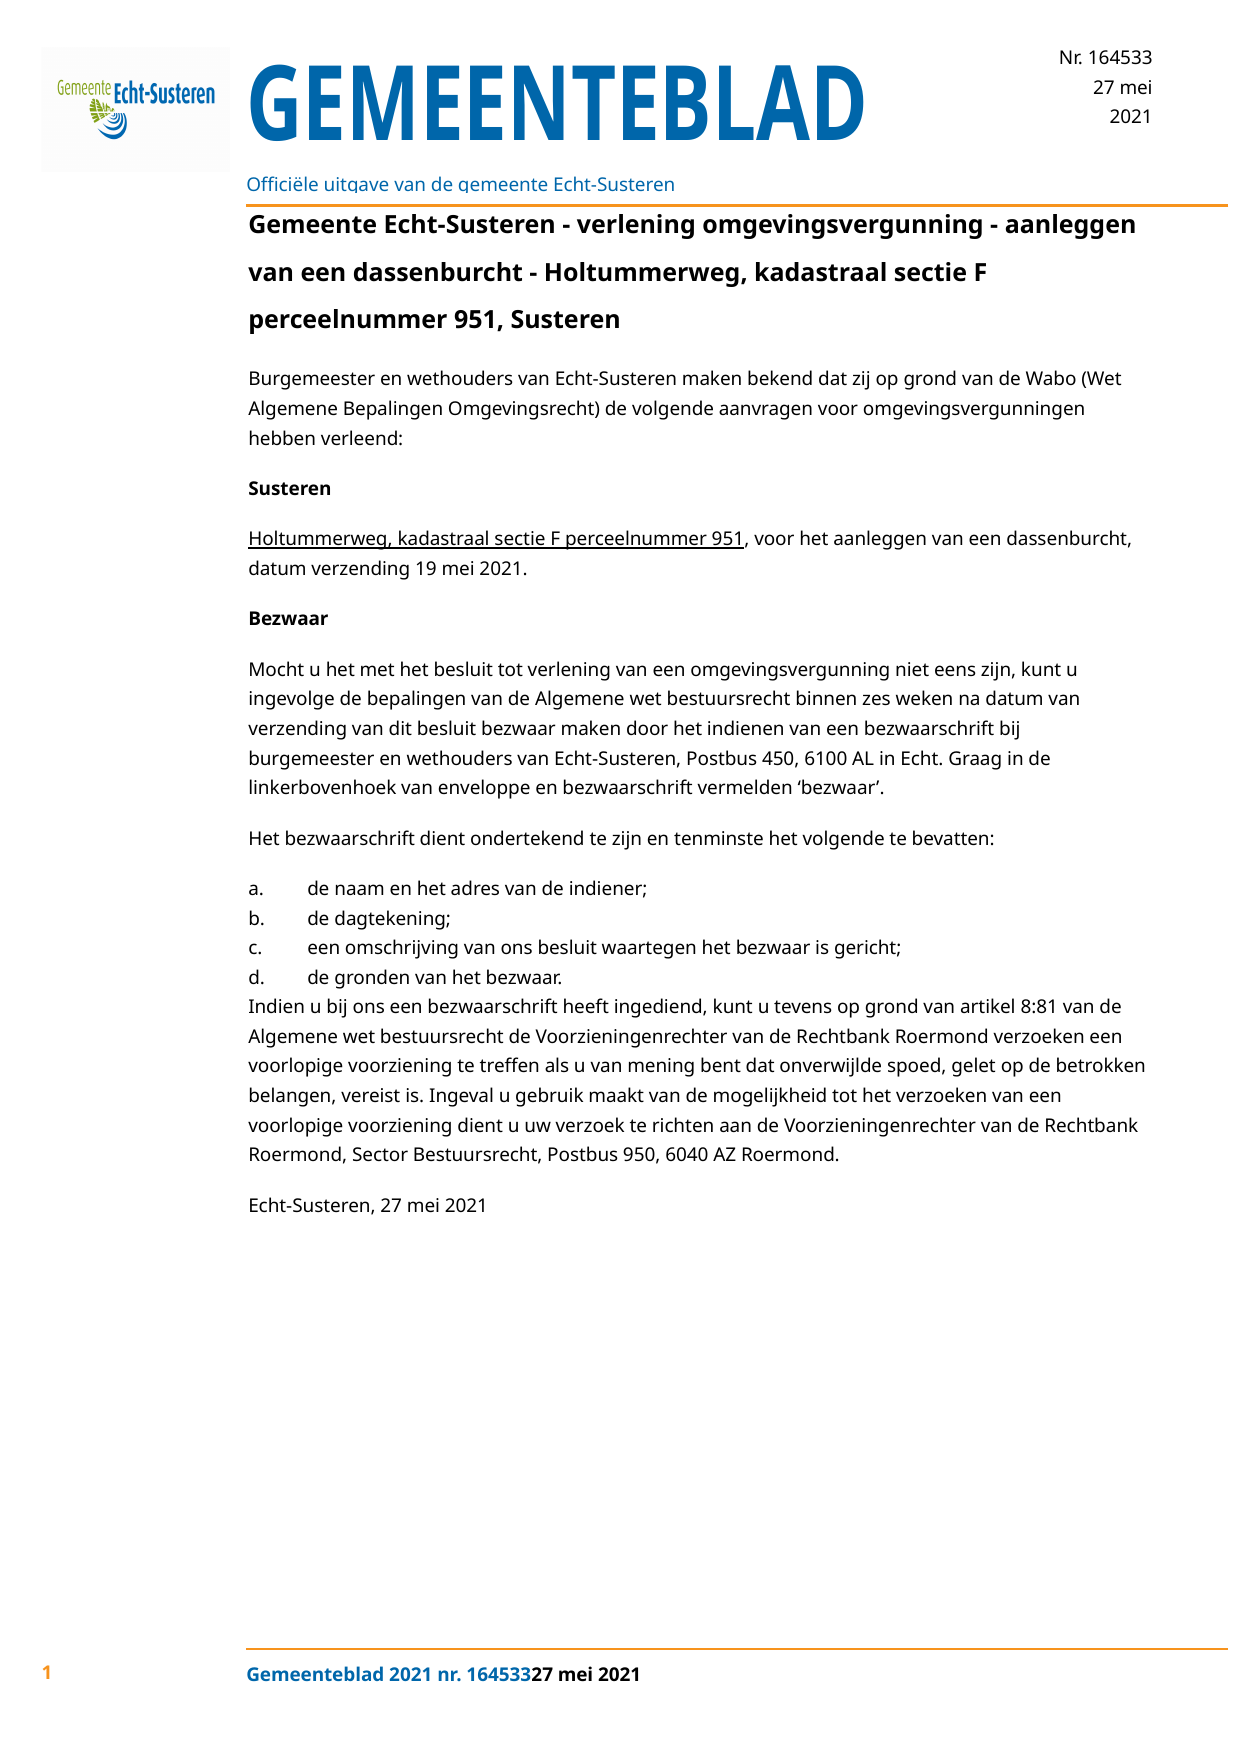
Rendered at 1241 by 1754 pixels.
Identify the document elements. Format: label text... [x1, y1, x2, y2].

list de naam en het adres van de indiener; [248, 875, 1152, 901]
text Gemeente Echt-Susteren - verlening omgevingsvergunning - aanleggen van een dassenburcht - Holtummerweg, kadastraal sectie F perceelnummer 951, Susteren [248, 207, 1152, 336]
text Holtummerweg, kadastraal sectie F perceelnummer 951, voor het aanleggen van een dassenburcht, datum verzending 19 mei 2021. [248, 526, 1152, 581]
text Bezwaar [248, 606, 1152, 631]
text Indien u bij ons een bezwaarschrift heeft ingediend, kunt u tevens op grond van artikel 8:81 van de Algemene wet bestuursrecht de Voorzieningenrechter van de Rechtbank Roermond verzoeken een voorlopige voorziening te treffen als u van mening bent dat onverwijlde spoed, gelet op de betrokken belangen, vereist is. Ingeval u gebruik maakt van de mogelijkheid tot het verzoeken van een voorlopige voorziening dient u uw verzoek te richten aan de Voorzieningenrechter van de Rechtbank Roermond, Sector Bestuursrecht, Postbus 950, 6040 AZ Roermond. [248, 993, 1152, 1167]
text Burgemeester en wethouders van Echt-Susteren maken bekend dat zij op grond van de Wabo (Wet Algemene Bepalingen Omgevingsrecht) de volgende aanvragen voor omgevingsvergunningen hebben verleend: [248, 366, 1152, 450]
list de dagtekening; [248, 905, 1152, 930]
picture [41, 47, 231, 172]
list de gronden van het bezwaar. [248, 964, 1152, 989]
text Echt-Susteren, 27 mei 2021 [248, 1192, 1152, 1217]
text Mocht u het met het besluit tot verlening van een omgevingsvergunning niet eens zijn, kunt u ingevolge de bepalingen van de Algemene wet bestuursrecht binnen zes weken na datum van verzending van dit besluit bezwaar maken door het indienen van een bezwaarschrift bij burgemeester en wethouders van Echt-Susteren, Postbus 450, 6100 AL in Echt. Graag in de linkerbovenhoek van enveloppe en bezwaarschrift vermelden ‘bezwaar’. [248, 656, 1152, 800]
list een omschrijving van ons besluit waartegen het bezwaar is gericht; [248, 934, 1152, 960]
text Het bezwaarschrift dient ondertekend te zijn en tenminste het volgende te bevatten: [248, 825, 1152, 850]
text Susteren [248, 475, 1152, 501]
